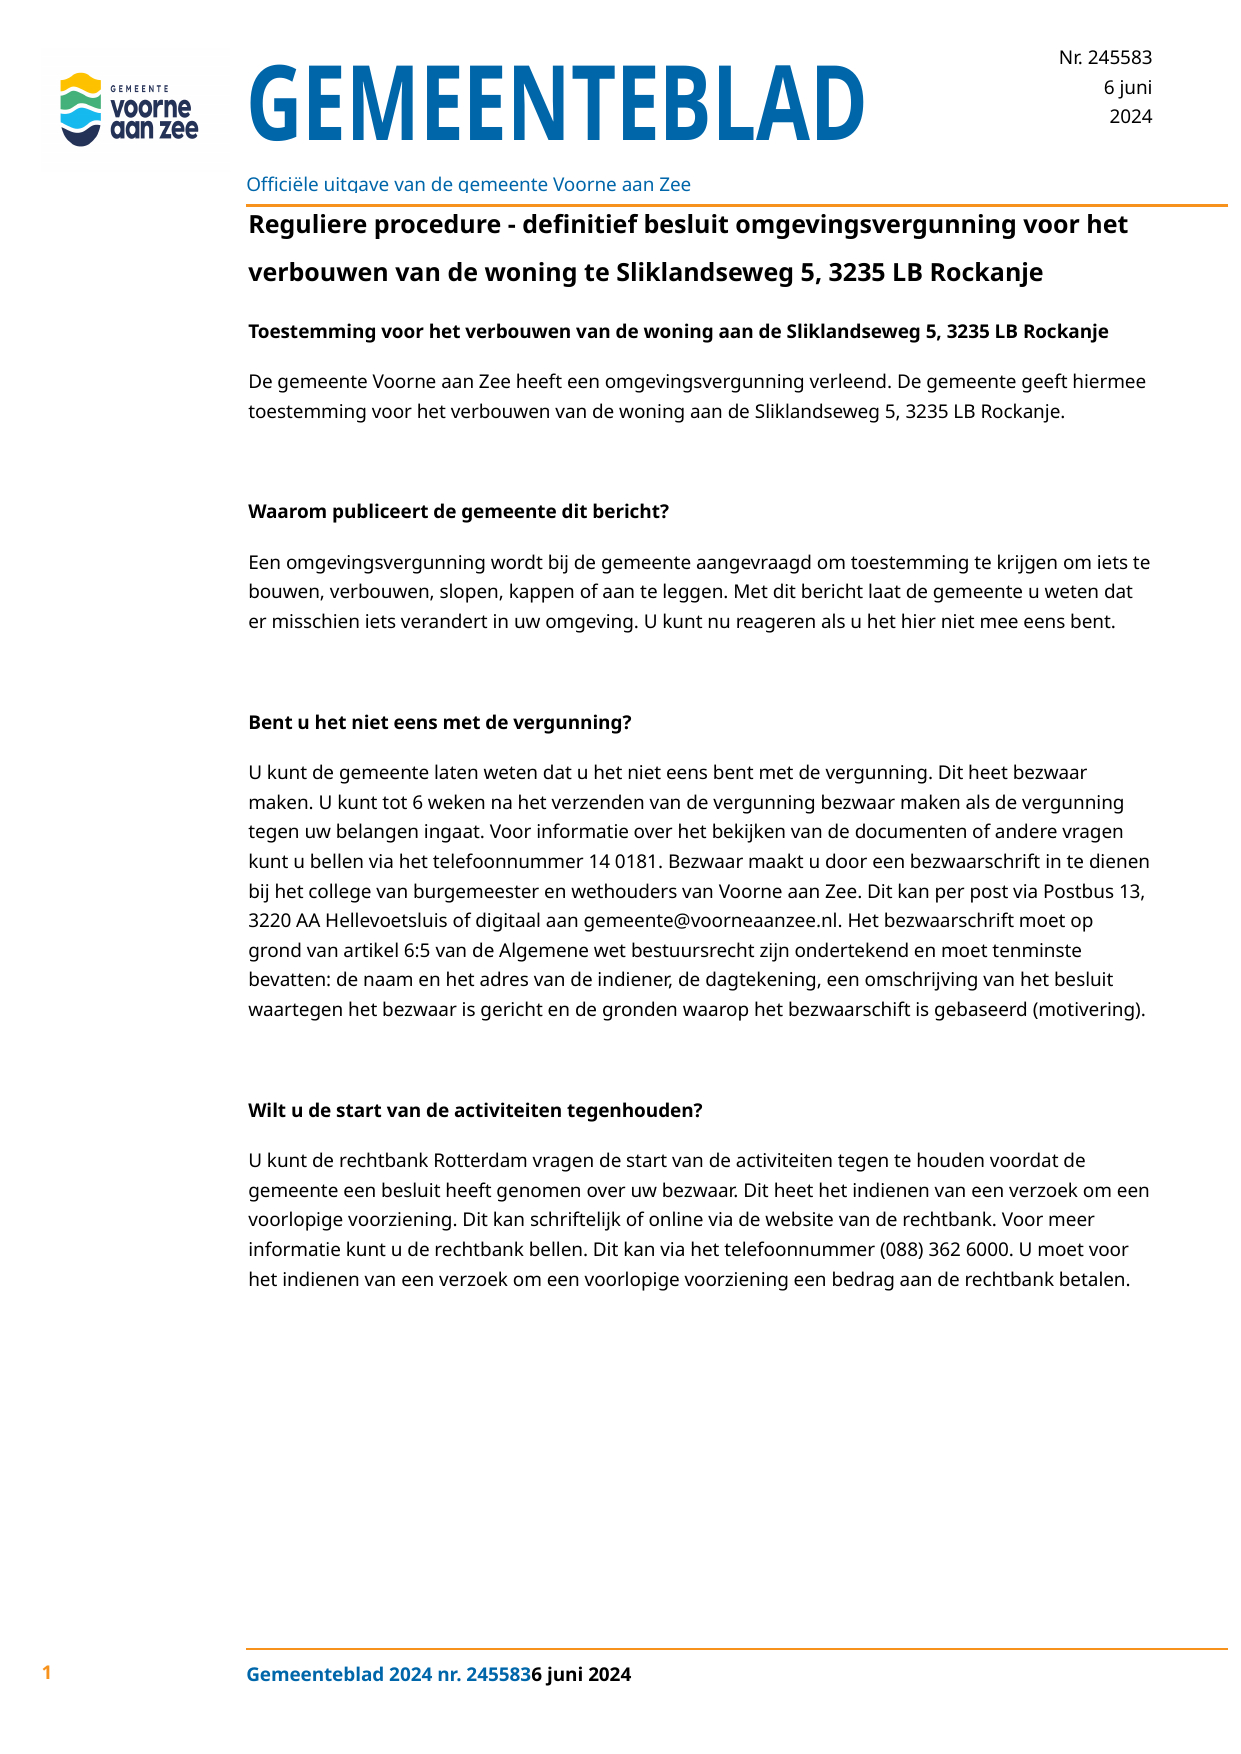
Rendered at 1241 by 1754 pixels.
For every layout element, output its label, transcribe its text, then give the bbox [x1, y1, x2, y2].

text Waarom publiceert de gemeente dit bericht? [248, 499, 1152, 524]
text Wilt u de start van de activiteiten tegenhouden? [248, 1097, 1152, 1123]
picture [41, 47, 231, 172]
text Een omgevingsvergunning wordt bij de gemeente aangevraagd om toestemming te krijgen om iets te bouwen, verbouwen, slopen, kappen of aan te leggen. Met dit bericht laat de gemeente u weten dat er misschien iets verandert in uw omgeving. U kunt nu reageren als u het hier niet mee eens bent. [248, 549, 1152, 634]
text U kunt de rechtbank Rotterdam vragen de start van de activiteiten tegen te houden voordat de gemeente een besluit heeft genomen over uw bezwaar. Dit heet het indienen van een verzoek om een voorlopige voorziening. Dit kan schriftelijk of online via de website van de rechtbank. Voor meer informatie kunt u de rechtbank bellen. Dit kan via het telefoonnummer (088) 362 6000. U moet voor het indienen van een verzoek om een voorlopige voorziening een bedrag aan de rechtbank betalen. [248, 1147, 1152, 1292]
text U kunt de gemeente laten weten dat u het niet eens bent met de vergunning. Dit heet bezwaar maken. U kunt tot 6 weken na het verzenden van de vergunning bezwaar maken als de vergunning tegen uw belangen ingaat. Voor informatie over het bekijken van de documenten of andere vragen kunt u bellen via het telefoonnummer 14 0181. Bezwaar maakt u door een bezwaarschrift in te dienen bij het college van burgemeester en wethouders van Voorne aan Zee. Dit kan per post via Postbus 13, 3220 AA Hellevoetsluis of digitaal aan gemeente@voorneaanzee.nl. Het bezwaarschrift moet op grond van artikel 6:5 van de Algemene wet bestuursrecht zijn ondertekend en moet tenminste bevatten: de naam en het adres van de indiener, de dagtekening, een omschrijving van het besluit waartegen het bezwaar is gericht en de gronden waarop het bezwaarschift is gebaseerd (motivering). [248, 759, 1152, 1022]
text Reguliere procedure - definitief besluit omgevingsvergunning voor het verbouwen van de woning te Sliklandseweg 5, 3235 LB Rockanje [248, 207, 1152, 288]
text De gemeente Voorne aan Zee heeft een omgevingsvergunning verleend. De gemeente geeft hiermee toestemming voor het verbouwen van de woning aan de Sliklandseweg 5, 3235 LB Rockanje. [248, 368, 1152, 424]
text Bent u het niet eens met de vergunning? [248, 709, 1152, 735]
text Toestemming voor het verbouwen van de woning aan de Sliklandseweg 5, 3235 LB Rockanje [248, 318, 1152, 344]
